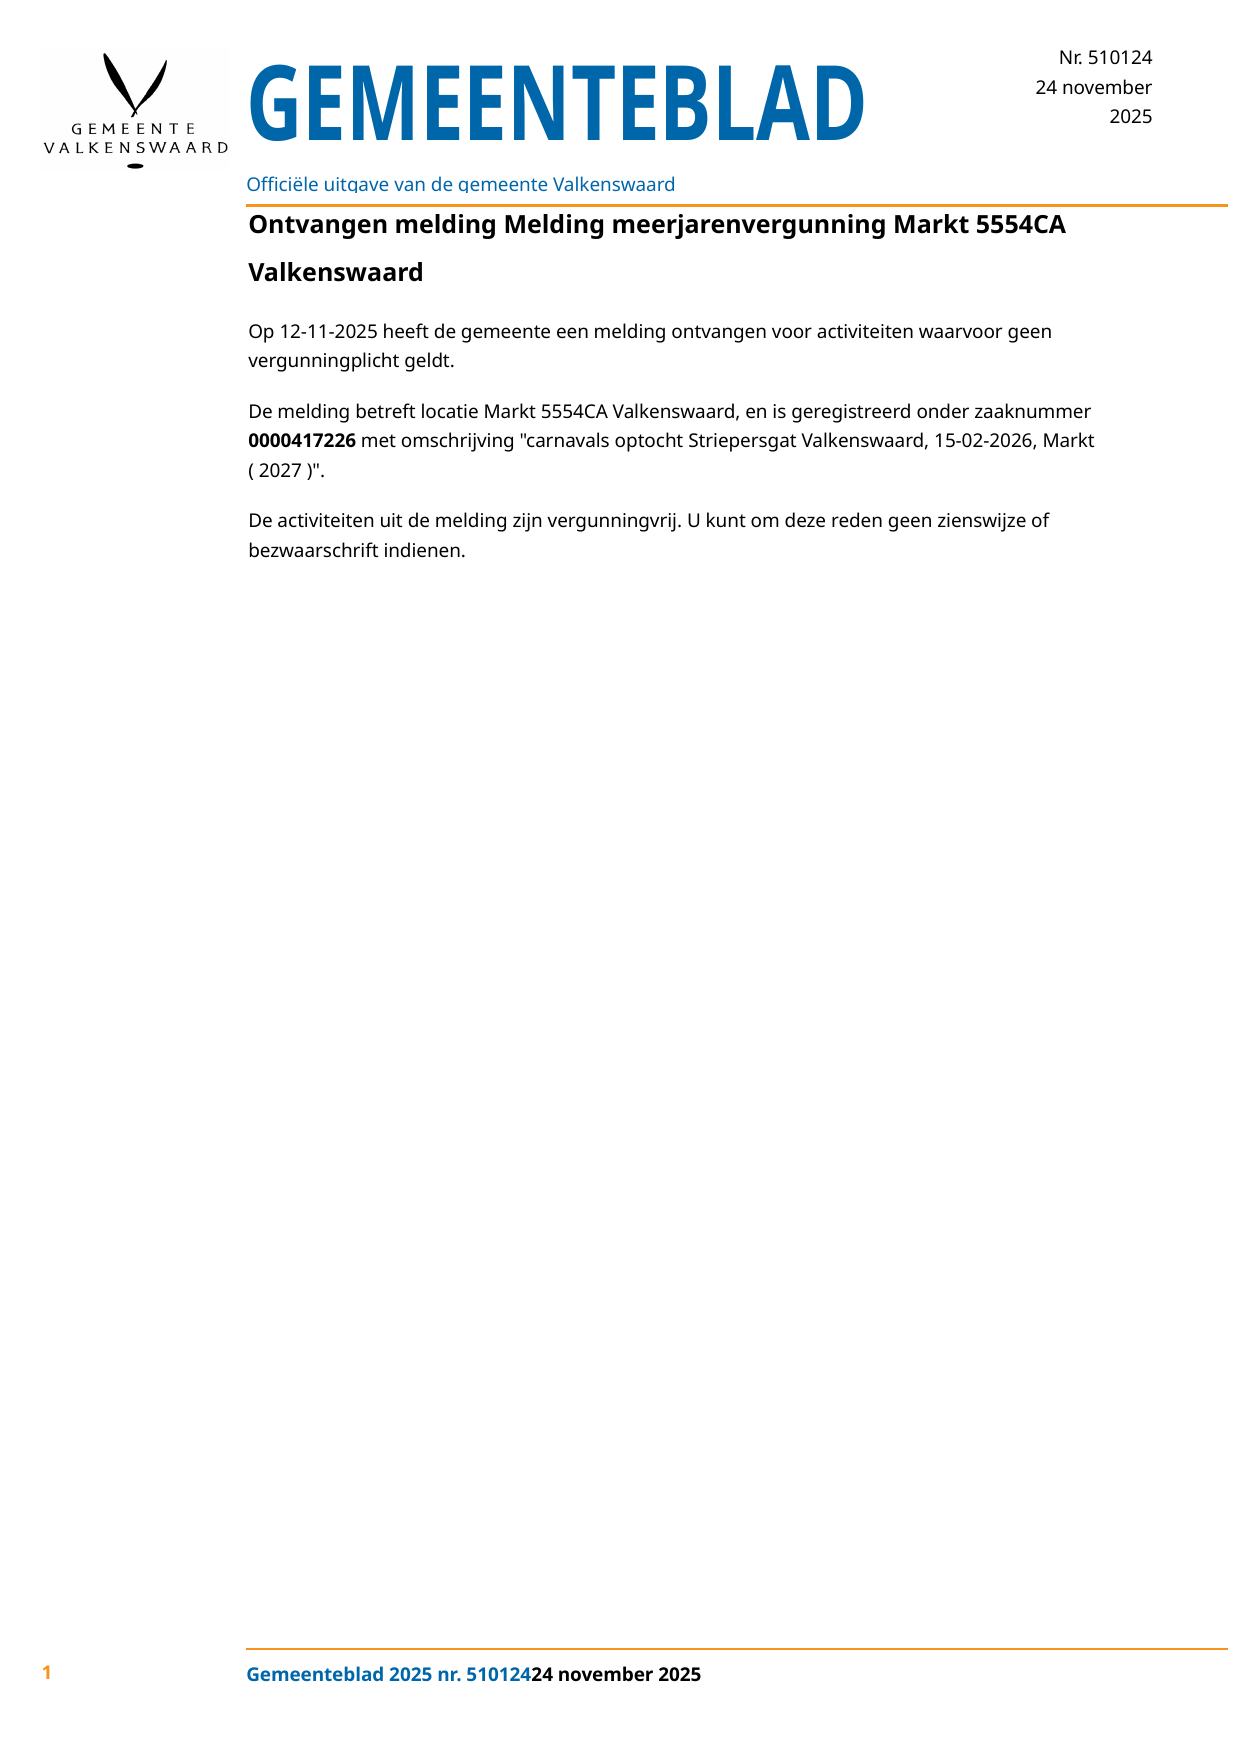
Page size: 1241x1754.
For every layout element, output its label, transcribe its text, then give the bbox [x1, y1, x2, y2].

picture [41, 47, 231, 172]
text De activiteiten uit de melding zijn vergunningvrij. U kunt om deze reden geen zienswijze of bezwaarschrift indienen. [248, 507, 1152, 563]
text Op 12-11-2025 heeft de gemeente een melding ontvangen voor activiteiten waarvoor geen vergunningplicht geldt. [248, 318, 1152, 373]
text Ontvangen melding Melding meerjarenvergunning Markt 5554CA Valkenswaard [248, 207, 1152, 288]
text De melding betreft locatie Markt 5554CA Valkenswaard, en is geregistreerd onder zaaknummer 0000417226 met omschrijving "carnavals optocht Striepersgat Valkenswaard, 15-02-2026, Markt ( 2027 )". [248, 398, 1152, 483]
